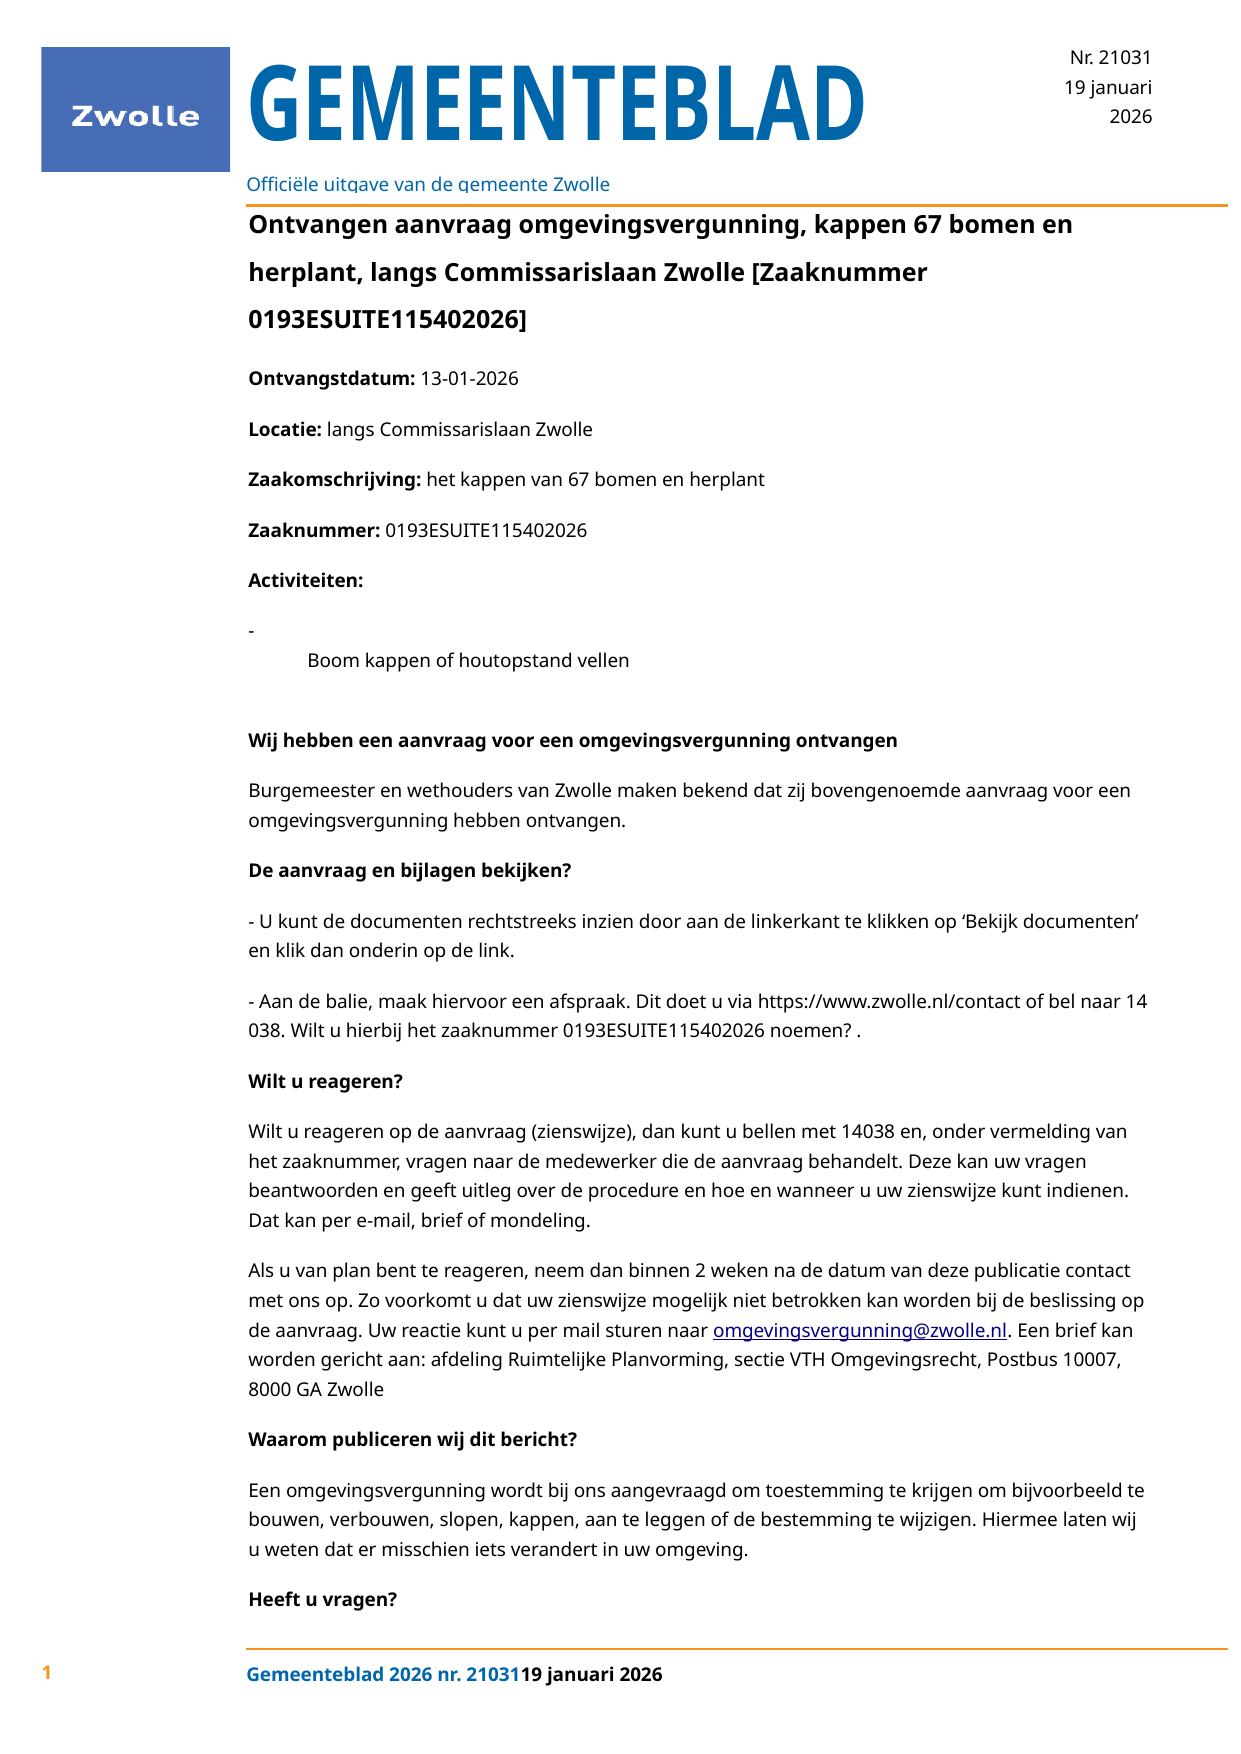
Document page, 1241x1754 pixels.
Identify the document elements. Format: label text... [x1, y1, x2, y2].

text Ontvangstdatum: 13-01-2026 [248, 366, 1152, 391]
text Ontvangen aanvraag omgevingsvergunning, kappen 67 bomen en herplant, langs Commissarislaan Zwolle [Zaaknummer 0193ESUITE115402026] [248, 207, 1152, 336]
text Wij hebben een aanvraag voor een omgevingsvergunning ontvangen [248, 727, 1152, 753]
picture [41, 47, 231, 172]
list Boom kappen of houtopstand vellen [248, 647, 1152, 673]
text Zaaknummer: 0193ESUITE115402026 [248, 517, 1152, 542]
text Activiteiten: [248, 567, 1152, 593]
text - Aan de balie, maak hiervoor een afspraak. Dit doet u via https://www.zwolle.nl/contact of bel naar 14 038. Wilt u hierbij het zaaknummer 0193ESUITE115402026 noemen? . [248, 988, 1152, 1043]
text Locatie: langs Commissarislaan Zwolle [248, 416, 1152, 442]
text Burgemeester en wethouders van Zwolle maken bekend dat zij bovengenoemde aanvraag voor een omgevingsvergunning hebben ontvangen. [248, 778, 1152, 833]
text Een omgevingsvergunning wordt bij ons aangevraagd om toestemming te krijgen om bijvoorbeeld te bouwen, verbouwen, slopen, kappen, aan te leggen of de bestemming te wijzigen. Hiermee laten wij u weten dat er misschien iets verandert in uw omgeving. [248, 1477, 1152, 1562]
text - U kunt de documenten rechtstreeks inzien door aan de linkerkant te klikken op ‘Bekijk documenten’ en klik dan onderin op de link. [248, 908, 1152, 963]
text Zaakomschrijving: het kappen van 67 bomen en herplant [248, 466, 1152, 492]
text Heeft u vragen? [248, 1586, 1152, 1612]
text De aanvraag en bijlagen bekijken? [248, 858, 1152, 883]
text Waarom publiceren wij dit bericht? [248, 1426, 1152, 1452]
text Als u van plan bent te reageren, neem dan binnen 2 weken na de datum van deze publicatie contact met ons op. Zo voorkomt u dat uw zienswijze mogelijk niet betrokken kan worden bij de beslissing op de aanvraag. Uw reactie kunt u per mail sturen naar omgevingsvergunning@zwolle.nl. Een brief kan worden gericht aan: afdeling Ruimtelijke Planvorming, sectie VTH Omgevingsrecht, Postbus 10007, 8000 GA Zwolle [248, 1258, 1152, 1402]
text Wilt u reageren op de aanvraag (zienswijze), dan kunt u bellen met 14038 en, onder vermelding van het zaaknummer, vragen naar de medewerker die de aanvraag behandelt. Deze kan uw vragen beantwoorden en geeft uitleg over de procedure en hoe en wanneer u uw zienswijze kunt indienen. Dat kan per e-mail, brief of mondeling. [248, 1118, 1152, 1233]
text Wilt u reageren? [248, 1068, 1152, 1094]
